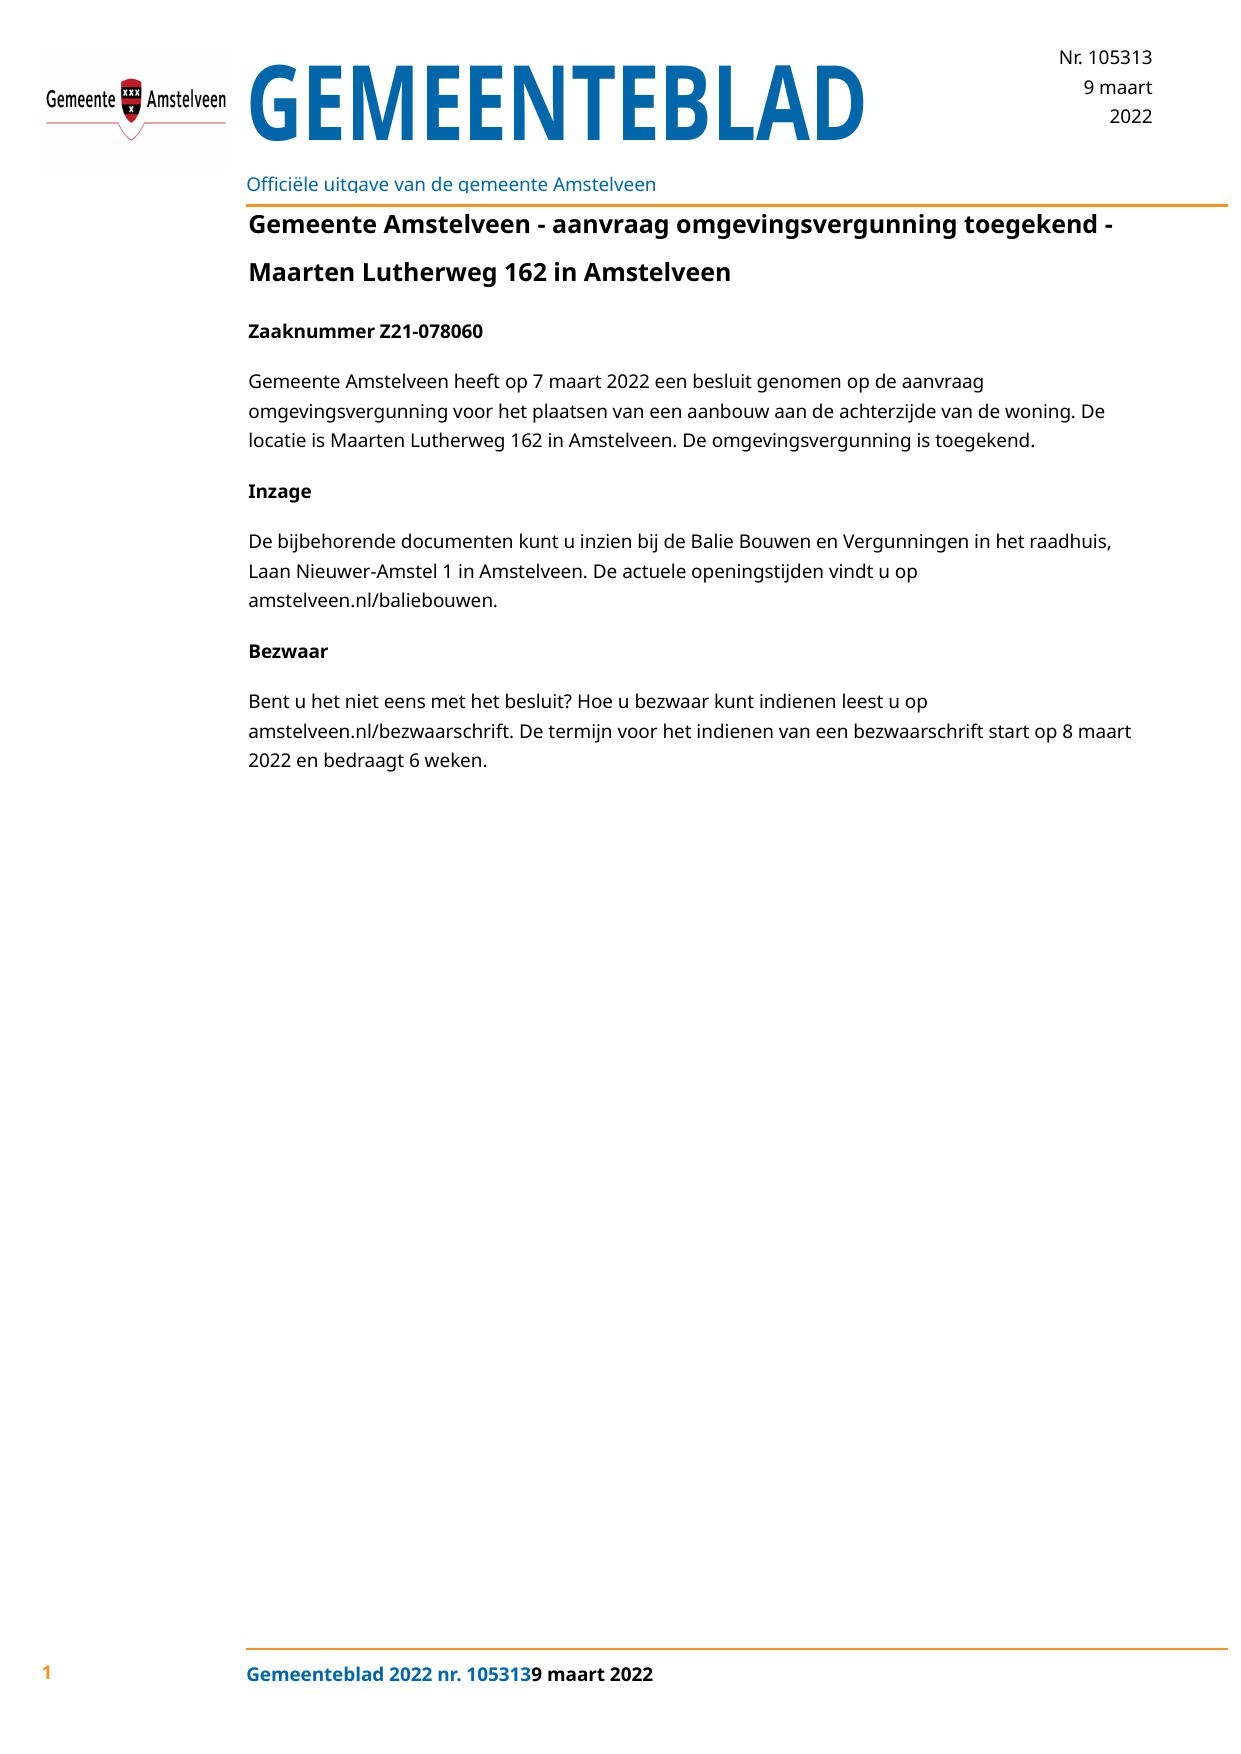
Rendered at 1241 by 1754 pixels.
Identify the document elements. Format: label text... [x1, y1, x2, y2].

text Gemeente Amstelveen heeft op 7 maart 2022 een besluit genomen op de aanvraag omgevingsvergunning voor het plaatsen van een aanbouw aan de achterzijde van de woning. De locatie is Maarten Lutherweg 162 in Amstelveen. De omgevingsvergunning is toegekend. [248, 368, 1152, 453]
text De bijbehorende documenten kunt u inzien bij de Balie Bouwen en Vergunningen in het raadhuis, Laan Nieuwer-Amstel 1 in Amstelveen. De actuele openingstijden vindt u op amstelveen.nl/baliebouwen. [248, 528, 1152, 613]
text Bent u het niet eens met het besluit? Hoe u bezwaar kunt indienen leest u op amstelveen.nl/bezwaarschrift. De termijn voor het indienen van een bezwaarschrift start op 8 maart 2022 en bedraagt 6 weken. [248, 688, 1152, 773]
text Zaaknummer Z21-078060 [248, 318, 1152, 344]
text Inzage [248, 478, 1152, 504]
text Gemeente Amstelveen - aanvraag omgevingsvergunning toegekend - Maarten Lutherweg 162 in Amstelveen [248, 207, 1152, 288]
picture [41, 47, 231, 172]
text Bezwaar [248, 638, 1152, 664]
